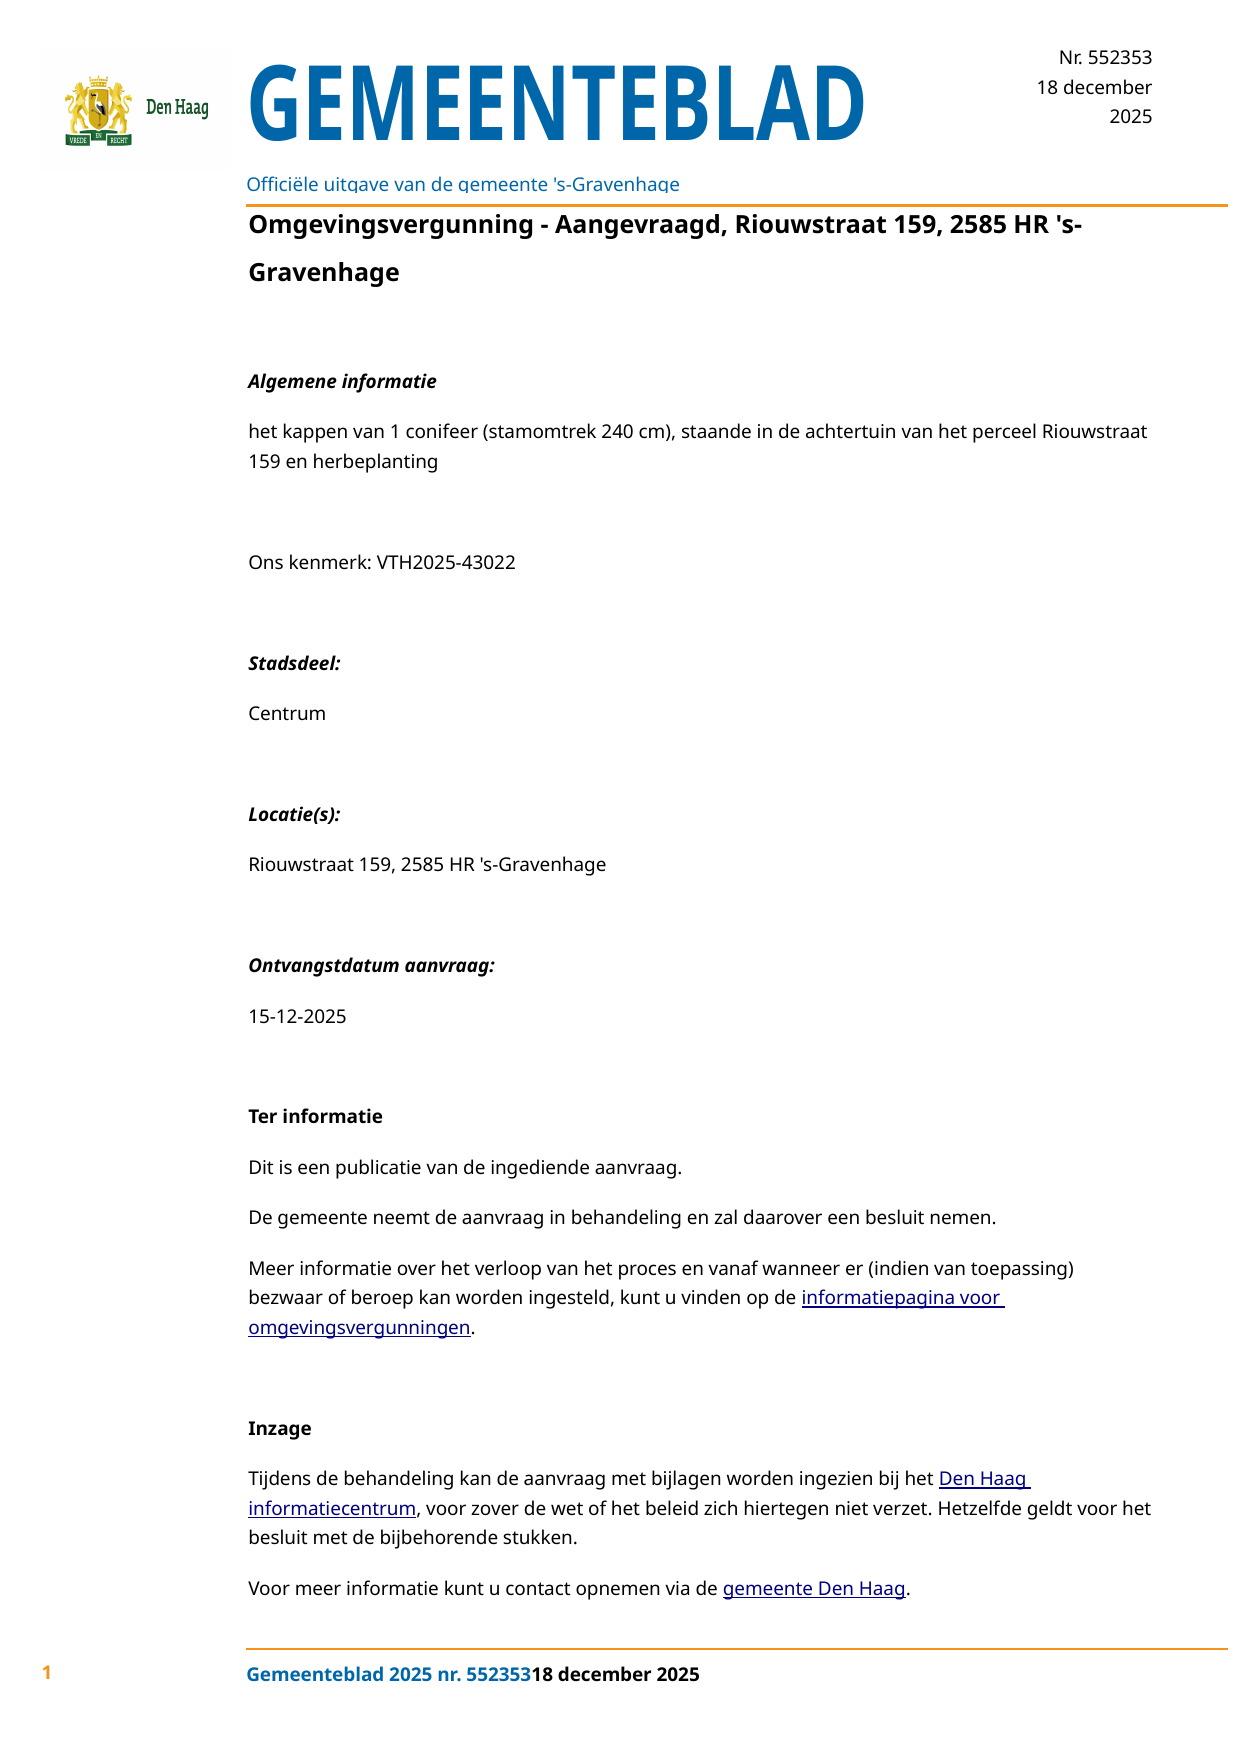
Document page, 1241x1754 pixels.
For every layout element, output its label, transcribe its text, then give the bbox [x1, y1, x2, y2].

text Centrum [248, 700, 1152, 726]
text het kappen van 1 conifeer (stamomtrek 240 cm), staande in de achtertuin van het perceel Riouwstraat 159 en herbeplanting [248, 419, 1152, 474]
text Ontvangstdatum aanvraag: [248, 952, 1152, 978]
picture [41, 47, 231, 172]
text Tijdens de behandeling kan de aanvraag met bijlagen worden ingezien bij het Den Haag informatiecentrum, voor zover de wet of het beleid zich hiertegen niet verzet. Hetzelfde geldt voor het besluit met de bijbehorende stukken. [248, 1465, 1152, 1550]
text Meer informatie over het verloop van het proces en vanaf wanneer er (indien van toepassing) bezwaar of beroep kan worden ingesteld, kunt u vinden op de informatiepagina voor omgevingsvergunningen. [248, 1255, 1152, 1340]
text Riouwstraat 159, 2585 HR 's-Gravenhage [248, 852, 1152, 877]
text Ter informatie [248, 1104, 1152, 1129]
text De gemeente neemt de aanvraag in behandeling en zal daarover een besluit nemen. [248, 1204, 1152, 1230]
text Inzage [248, 1415, 1152, 1441]
text Algemene informatie [248, 368, 1152, 394]
text 15-12-2025 [248, 1003, 1152, 1029]
text Omgevingsvergunning - Aangevraagd, Riouwstraat 159, 2585 HR 's-Gravenhage [248, 207, 1152, 288]
text Ons kenmerk: VTH2025-43022 [248, 549, 1152, 575]
text Locatie(s): [248, 801, 1152, 827]
text Dit is een publicatie van de ingediende aanvraag. [248, 1154, 1152, 1180]
text Voor meer informatie kunt u contact opnemen via de gemeente Den Haag. [248, 1575, 1152, 1601]
text Stadsdeel: [248, 650, 1152, 676]
